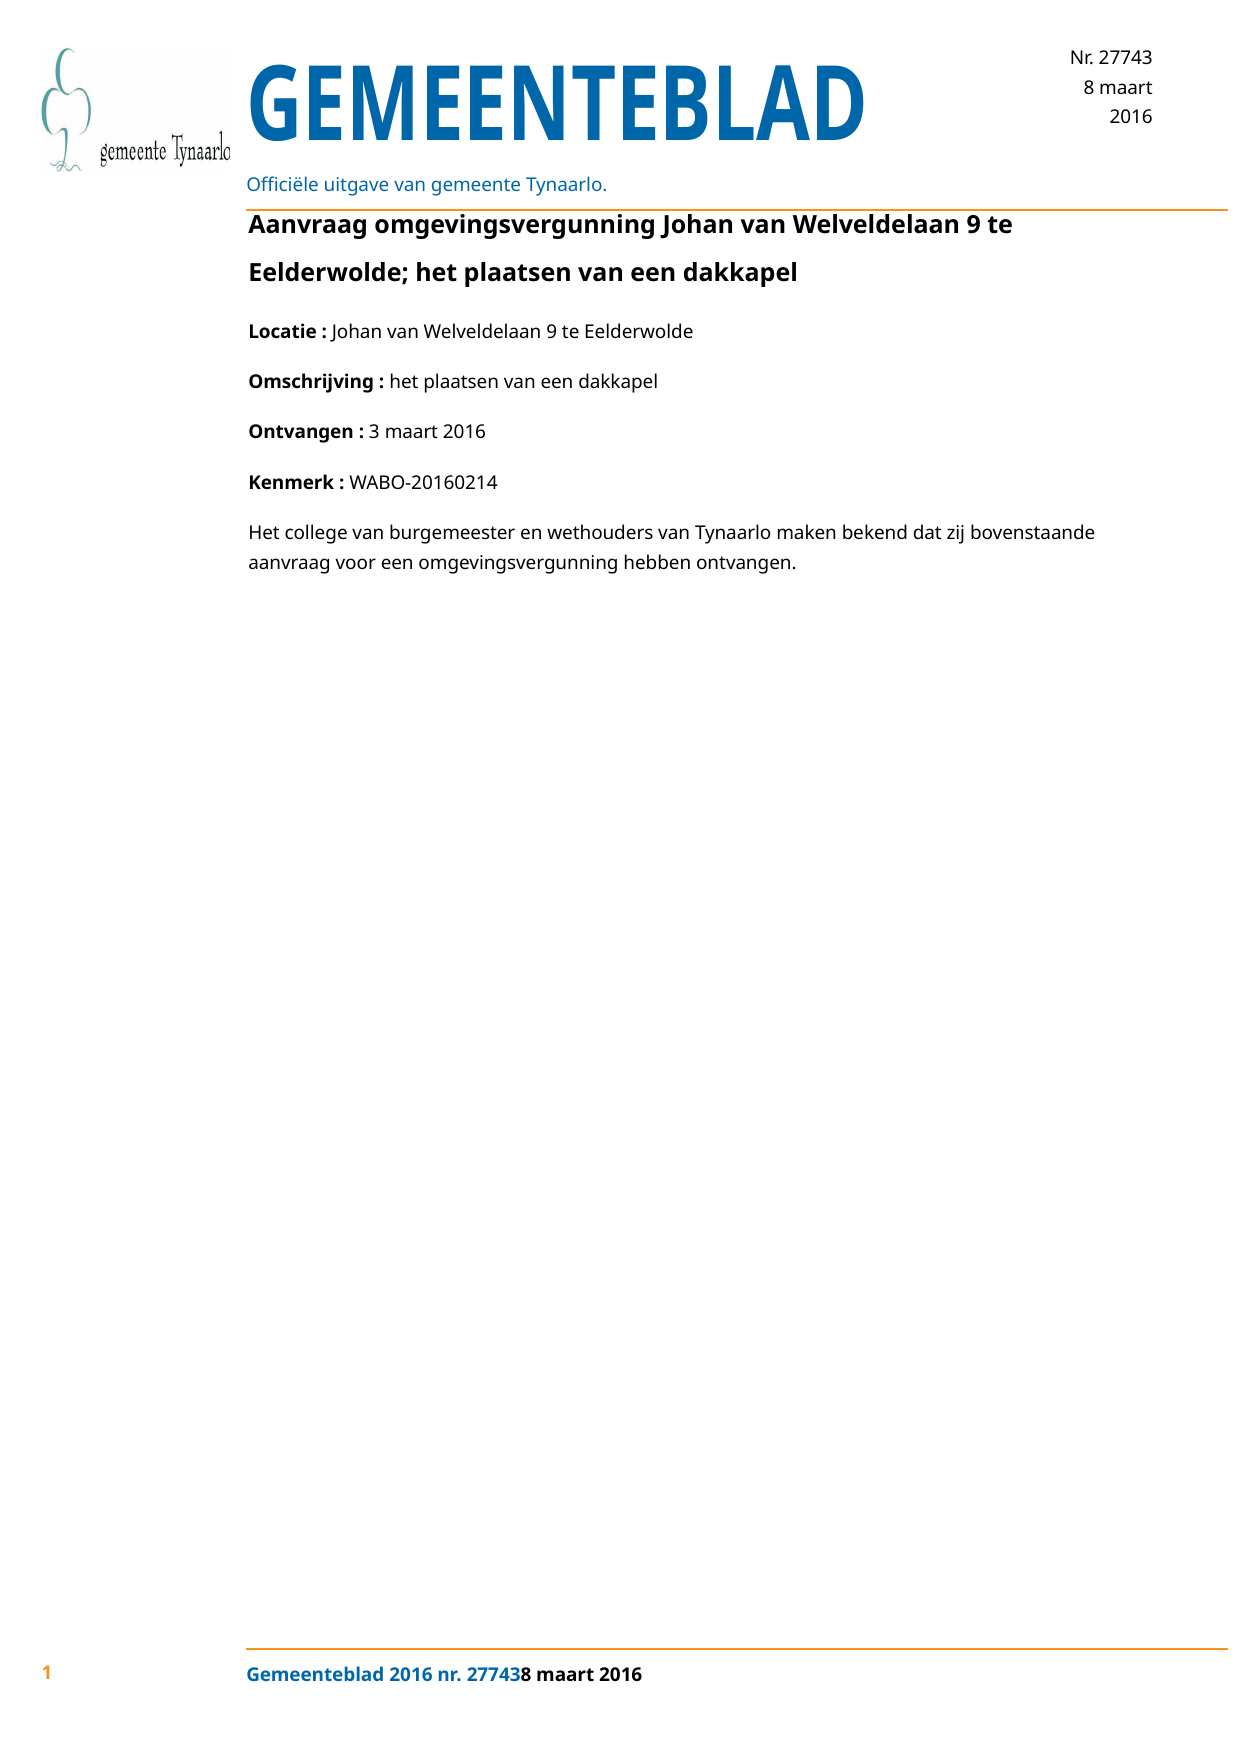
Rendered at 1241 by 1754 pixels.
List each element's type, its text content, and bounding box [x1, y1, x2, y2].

text Aanvraag omgevingsvergunning Johan van Welveldelaan 9 te Eelderwolde; het plaatsen van een dakkapel [248, 211, 1152, 288]
text Ontvangen : 3 maart 2016 [248, 419, 1152, 444]
text Het college van burgemeester en wethouders van Tynaarlo maken bekend dat zij bovenstaande aanvraag voor een omgevingsvergunning hebben ontvangen. [248, 519, 1152, 575]
text Locatie : Johan van Welveldelaan 9 te Eelderwolde [248, 318, 1152, 344]
picture [41, 47, 231, 172]
text Omschrijving : het plaatsen van een dakkapel [248, 368, 1152, 394]
text Kenmerk : WABO-20160214 [248, 469, 1152, 495]
